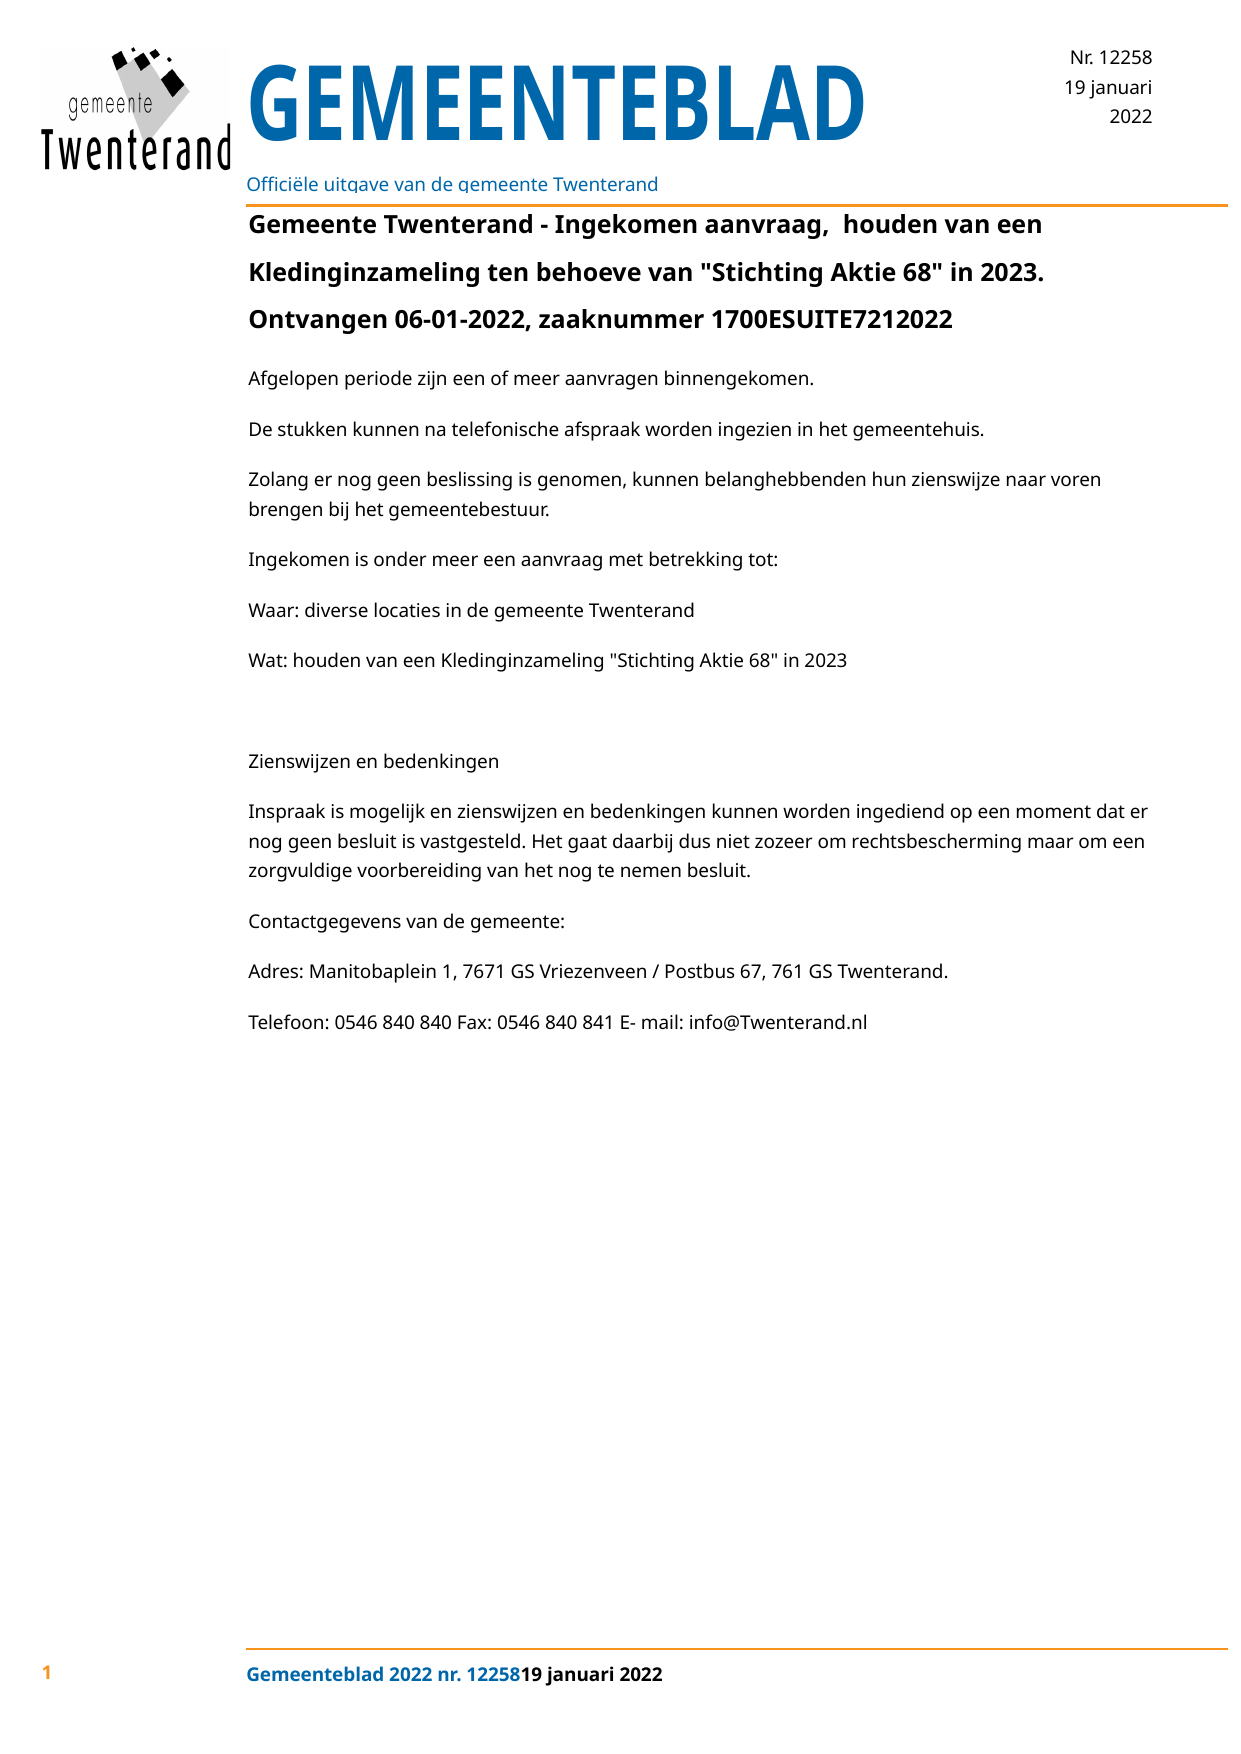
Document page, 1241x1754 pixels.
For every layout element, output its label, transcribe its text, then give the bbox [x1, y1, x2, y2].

text Contactgegevens van de gemeente: [248, 908, 1152, 934]
text Zienswijzen en bedenkingen [248, 748, 1152, 774]
text Wat: houden van een Kledinginzameling "Stichting Aktie 68" in 2023 [248, 647, 1152, 673]
text Zolang er nog geen beslissing is genomen, kunnen belanghebbenden hun zienswijze naar voren brengen bij het gemeentebestuur. [248, 466, 1152, 522]
text Waar: diverse locaties in de gemeente Twenterand [248, 597, 1152, 622]
text Adres: Manitobaplein 1, 7671 GS Vriezenveen / Postbus 67, 761 GS Twenterand. [248, 958, 1152, 984]
text Ingekomen is onder meer een aanvraag met betrekking tot: [248, 546, 1152, 572]
text Afgelopen periode zijn een of meer aanvragen binnengekomen. [248, 366, 1152, 391]
picture [41, 47, 231, 172]
text Inspraak is mogelijk en zienswijzen en bedenkingen kunnen worden ingediend op een moment dat er nog geen besluit is vastgesteld. Het gaat daarbij dus niet zozeer om rechtsbescherming maar om een zorgvuldige voorbereiding van het nog te nemen besluit. [248, 798, 1152, 883]
text Gemeente Twenterand - Ingekomen aanvraag, houden van een Kledinginzameling ten behoeve van "Stichting Aktie 68" in 2023. Ontvangen 06-01-2022, zaaknummer 1700ESUITE7212022 [248, 207, 1152, 336]
text Telefoon: 0546 840 840 Fax: 0546 840 841 E- mail: info@Twenterand.nl [248, 1009, 1152, 1034]
text De stukken kunnen na telefonische afspraak worden ingezien in het gemeentehuis. [248, 416, 1152, 442]
